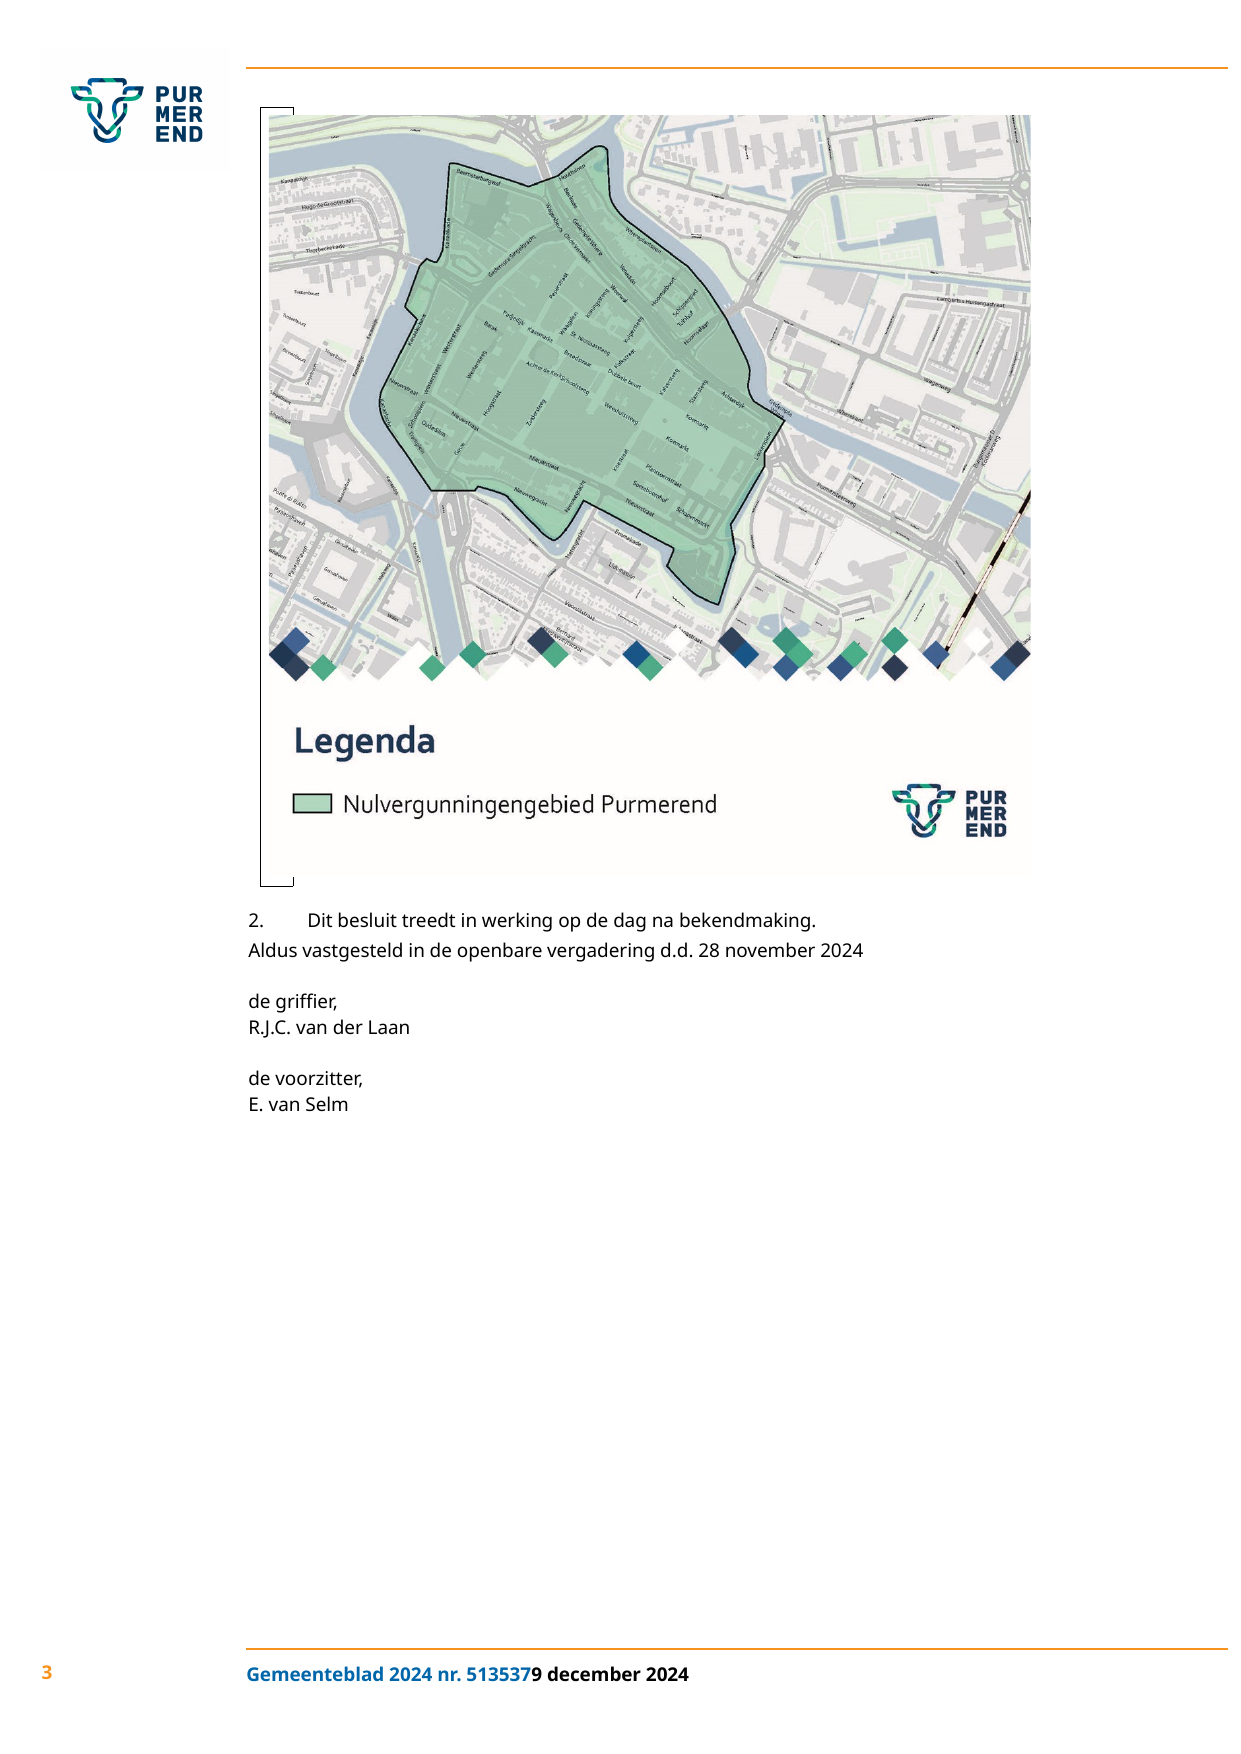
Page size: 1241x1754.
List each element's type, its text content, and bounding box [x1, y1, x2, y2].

list Dit besluit treedt in werking op de dag na bekendmaking. [248, 907, 1152, 933]
text Aldus vastgesteld in de openbare vergadering d.d. 28 november 2024 [248, 937, 1152, 962]
text de griffier, [248, 988, 1152, 1014]
picture [41, 47, 231, 172]
picture [268, 115, 1031, 877]
text R.J.C. van der Laan [248, 1014, 1152, 1040]
text E. van Selm [248, 1091, 1152, 1117]
text de voorzitter, [248, 1065, 1152, 1091]
